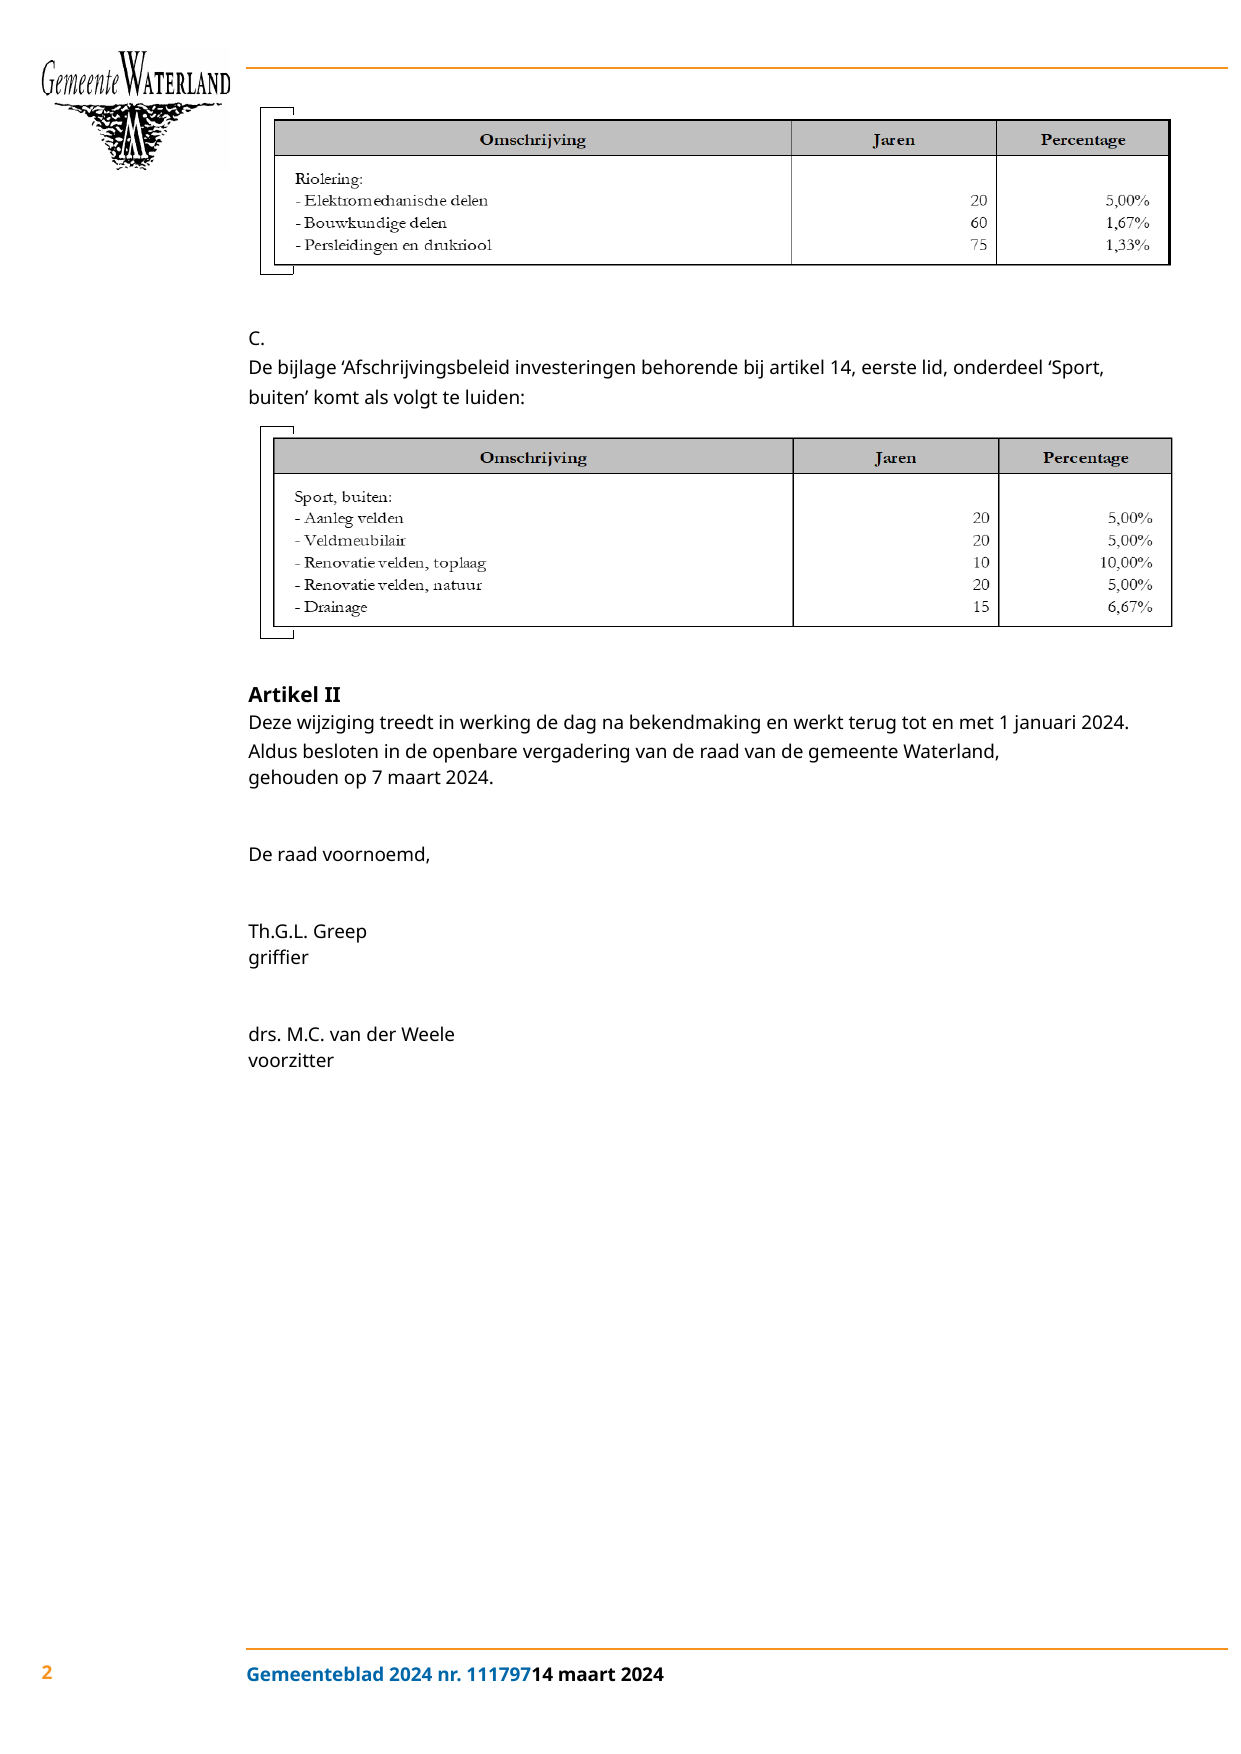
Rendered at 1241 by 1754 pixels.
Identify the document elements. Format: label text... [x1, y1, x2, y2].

text drs. M.C. van der Weele [248, 1022, 1152, 1047]
text C. [248, 325, 1152, 351]
text De bijlage ‘Afschrijvingsbeleid investeringen behorende bij artikel 14, eerste lid, onderdeel ‘Sport, buiten’ komt als volgt te luiden: [248, 354, 1152, 410]
picture [268, 115, 1173, 266]
text Th.G.L. Greep [248, 919, 1152, 944]
text voorzitter [248, 1047, 1152, 1073]
text Artikel II [248, 681, 1152, 709]
text gehouden op 7 maart 2024. [248, 764, 1152, 790]
picture [41, 47, 231, 172]
text De raad voornoemd, [248, 842, 1152, 867]
text Aldus besloten in de openbare vergadering van de raad van de gemeente Waterland, [248, 739, 1152, 764]
text Deze wijziging treedt in werking de dag na bekendmaking en werkt terug tot en met 1 januari 2024. [248, 709, 1152, 735]
picture [268, 434, 1173, 630]
text griffier [248, 944, 1152, 970]
